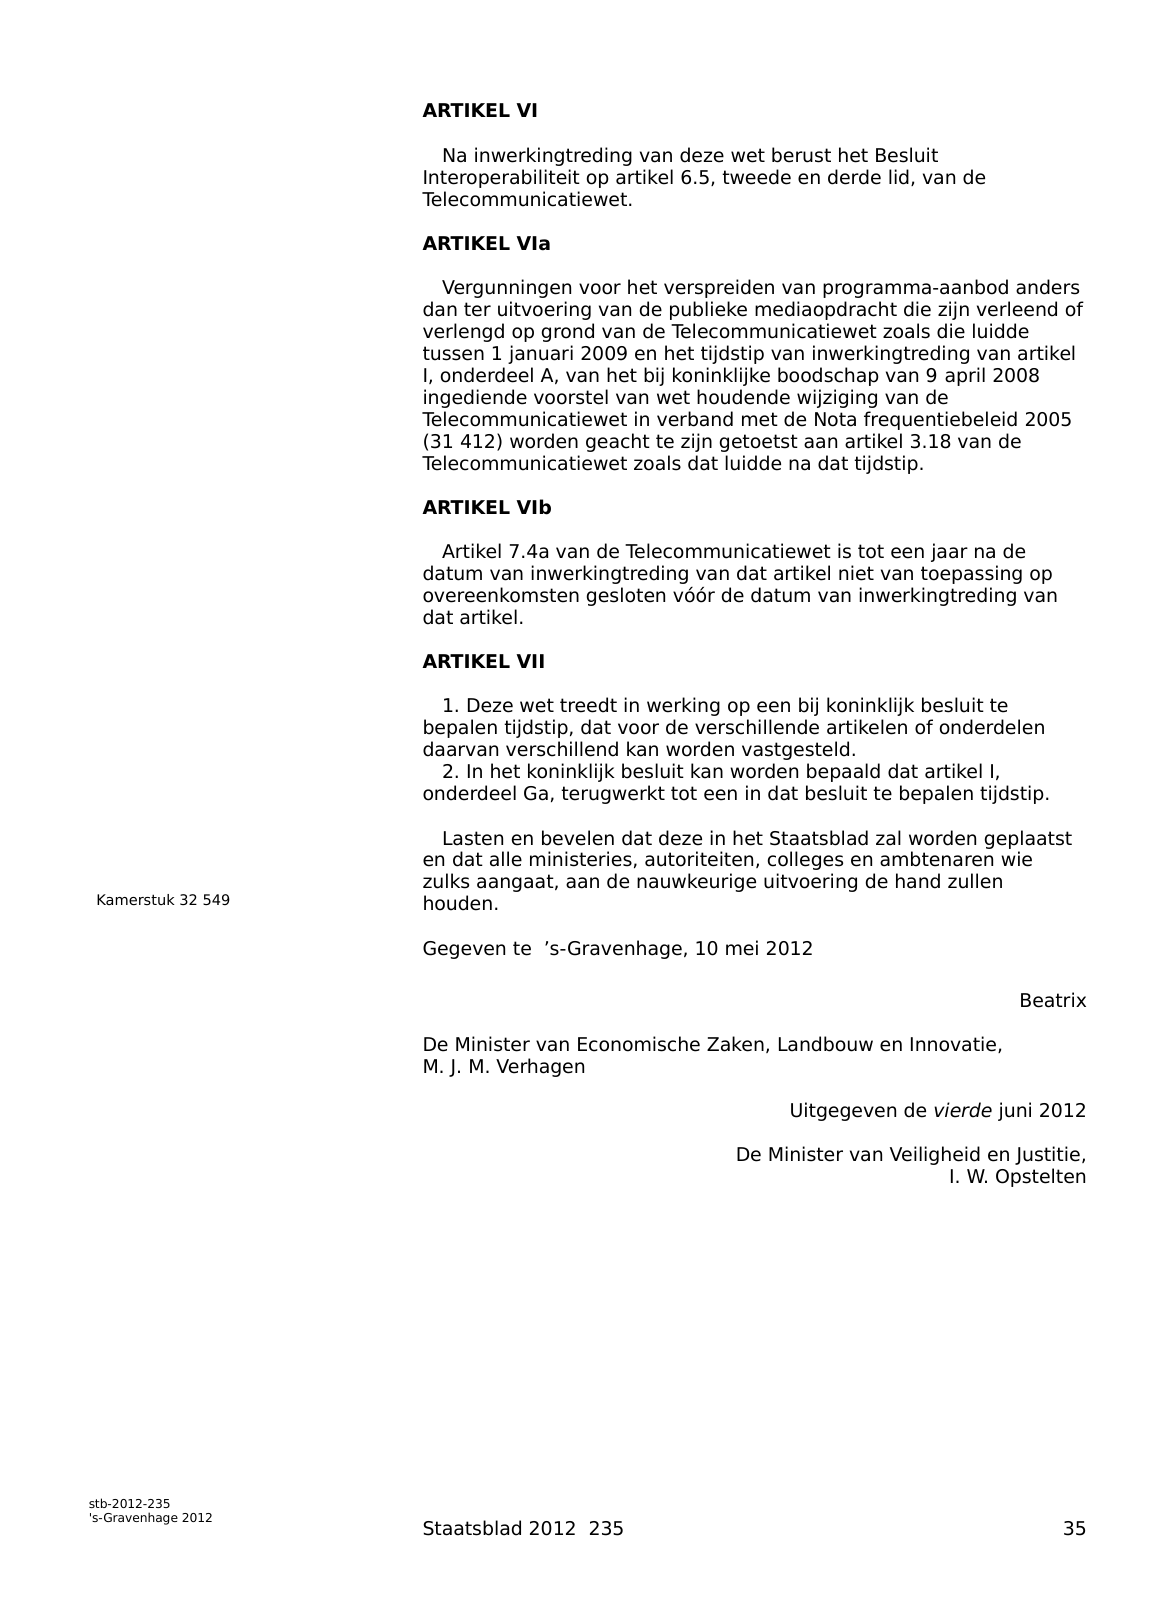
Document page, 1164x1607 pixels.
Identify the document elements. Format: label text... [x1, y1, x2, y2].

text Kamerstuk 32 549 [77, 892, 396, 909]
text Uitgegeven de vierde juni 2012 [422, 1100, 1087, 1122]
text Beatrix [422, 989, 1087, 1011]
text Vergunningen voor het verspreiden van programma-aanbod anders dan ter uitvoering van de publieke mediaopdracht die zijn verleend of verlengd op grond van de Telecommunicatiewet zoals die luidde tussen 1 januari 2009 en het tijdstip van inwerkingtreding van artikel I, onderdeel A, van het bij koninklijke boodschap van 9 april 2008 ingediende voorstel van wet houdende wijziging van de Telecommunicatiewet in verband met de Nota frequentiebeleid 2005 (31 412) worden geacht te zijn getoetst aan artikel 3.18 van de Telecommunicatiewet zoals dat luidde na dat tijdstip. [422, 277, 1087, 475]
text 1. Deze wet treedt in werking op een bij koninklijk besluit te bepalen tijdstip, dat voor de verschillende artikelen of onderdelen daarvan verschillend kan worden vastgesteld. [422, 695, 1087, 761]
subtitle ARTIKEL VIa [422, 233, 1087, 255]
text Na inwerkingtreding van deze wet berust het Besluit Interoperabiliteit op artikel 6.5, tweede en derde lid, van de Telecommunicatiewet. [422, 144, 1087, 211]
text De Minister van Economische Zaken, Landbouw en Innovatie, M. J. M. Verhagen [422, 1034, 1087, 1078]
text Lasten en bevelen dat deze in het Staatsblad zal worden geplaatst en dat alle ministeries, autoriteiten, colleges en ambtenaren wie zulks aangaat, aan de nauwkeurige uitvoering de hand zullen houden. [422, 827, 1087, 915]
text 's-Gravenhage 2012 [88, 1511, 323, 1525]
subtitle ARTIKEL VII [422, 651, 1087, 673]
text 2. In het koninklijk besluit kan worden bepaald dat artikel I, onderdeel Ga, terugwerkt tot een in dat besluit te bepalen tijdstip. [422, 761, 1087, 805]
text Artikel 7.4a van de Telecommunicatiewet is tot een jaar na de datum van inwerkingtreding van dat artikel niet van toepassing op overeenkomsten gesloten vóór de datum van inwerkingtreding van dat artikel. [422, 541, 1087, 629]
text Gegeven te ’s-Gravenhage, 10 mei 2012 [422, 937, 1087, 959]
text De Minister van Veiligheid en Justitie, I. W. Opstelten [422, 1144, 1087, 1188]
subtitle ARTIKEL VI [422, 100, 1087, 122]
subtitle ARTIKEL VIb [422, 497, 1087, 519]
text stb-2012-235 [88, 1497, 323, 1511]
